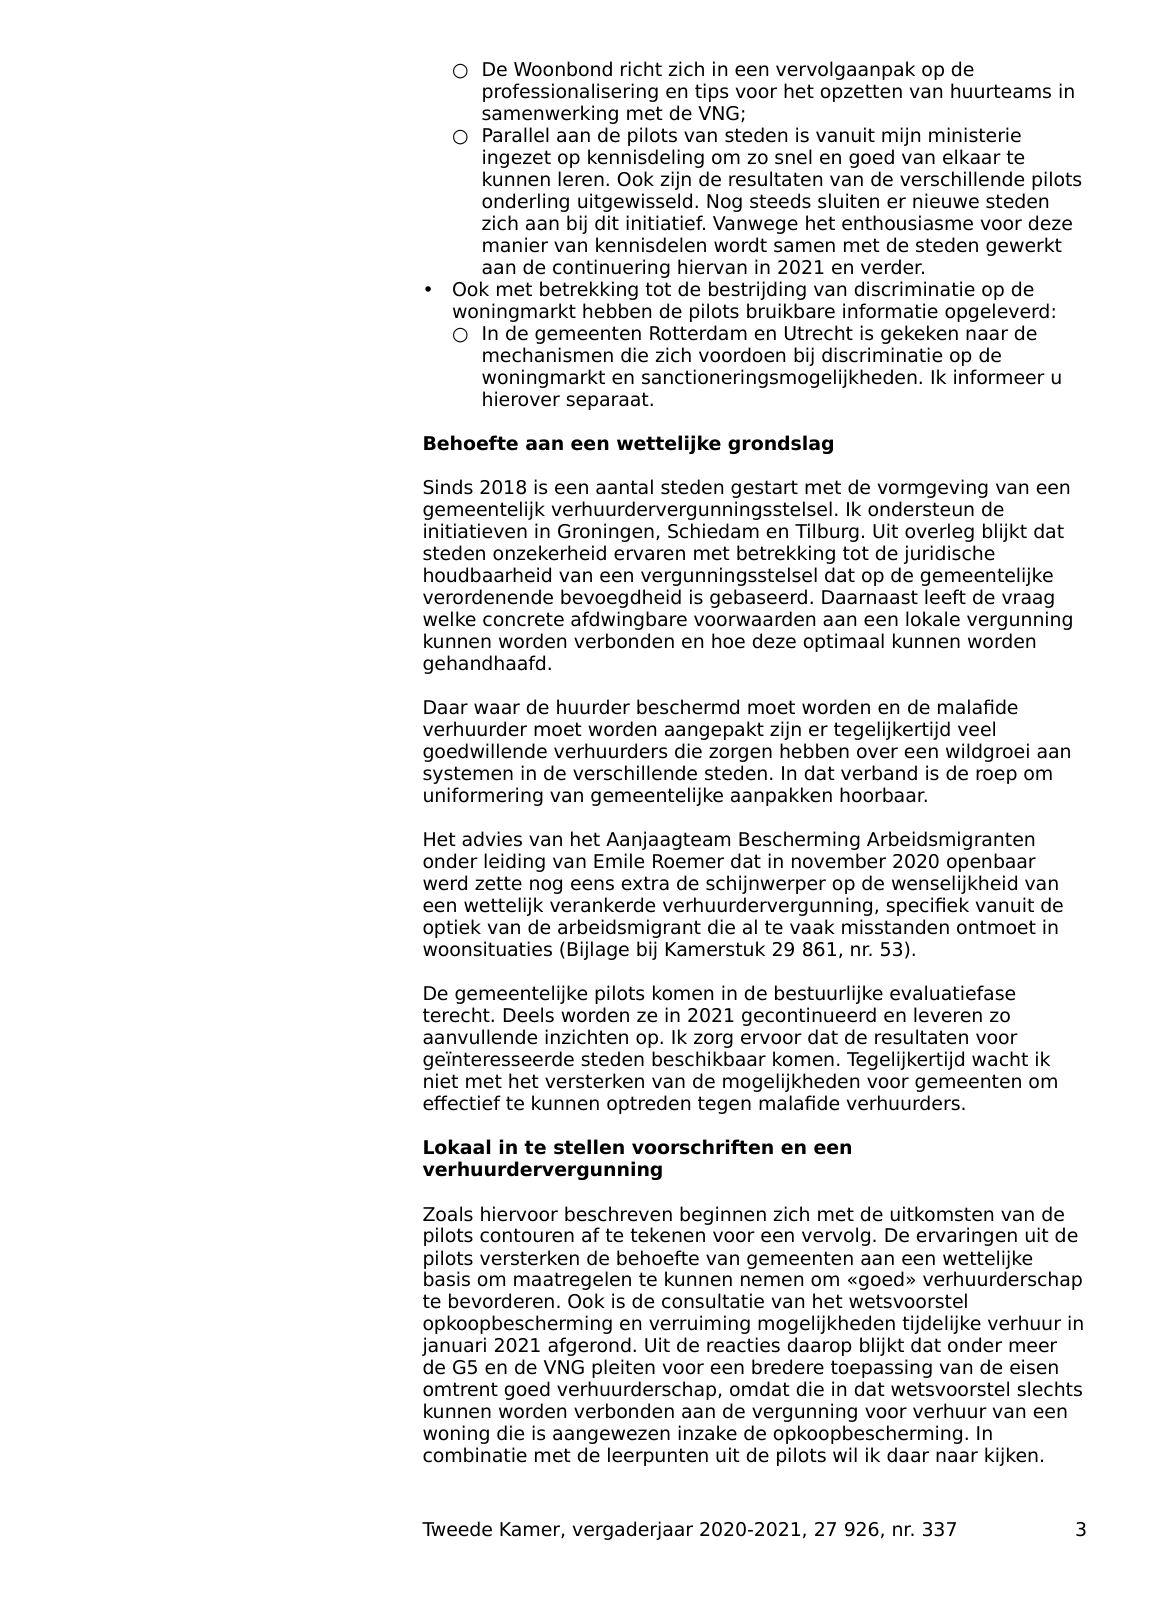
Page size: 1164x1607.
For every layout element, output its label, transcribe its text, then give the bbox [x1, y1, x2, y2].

text Daar waar de huurder beschermd moet worden en de malafide verhuurder moet worden aangepakt zijn er tegelijkertijd veel goedwillende verhuurders die zorgen hebben over een wildgroei aan systemen in de verschillende steden. In dat verband is de roep om uniformering van gemeentelijke aanpakken hoorbaar. [422, 697, 1087, 807]
text Zoals hiervoor beschreven beginnen zich met de uitkomsten van de pilots contouren af te tekenen voor een vervolg. De ervaringen uit de pilots versterken de behoefte van gemeenten aan een wettelijke basis om maatregelen te kunnen nemen om «goed» verhuurderschap te bevorderen. Ook is de consultatie van het wetsvoorstel opkoopbescherming en verruiming mogelijkheden tijdelijke verhuur in januari 2021 afgerond. Uit de reacties daarop blijkt dat onder meer de G5 en de VNG pleiten voor een bredere toepassing van de eisen omtrent goed verhuurderschap, omdat die in dat wetsvoorstel slechts kunnen worden verbonden aan de vergunning voor verhuur van een woning die is aangewezen inzake de opkoopbescherming. In combinatie met de leerpunten uit de pilots wil ik daar naar kijken. [422, 1203, 1087, 1467]
text ○ Parallel aan de pilots van steden is vanuit mijn ministerie ingezet op kennisdeling om zo snel en goed van elkaar te kunnen leren. Ook zijn de resultaten van de verschillende pilots onderling uitgewisseld. Nog steeds sluiten er nieuwe steden zich aan bij dit initiatief. Vanwege het enthousiasme voor deze manier van kennisdelen wordt samen met de steden gewerkt aan de continuering hiervan in 2021 en verder. [452, 125, 1087, 279]
text De gemeentelijke pilots komen in de bestuurlijke evaluatiefase terecht. Deels worden ze in 2021 gecontinueerd en leveren zo aanvullende inzichten op. Ik zorg ervoor dat de resultaten voor geïnteresseerde steden beschikbaar komen. Tegelijkertijd wacht ik niet met het versterken van de mogelijkheden voor gemeenten om effectief te kunnen optreden tegen malafide verhuurders. [422, 983, 1087, 1115]
text • Ook met betrekking tot de bestrijding van discriminatie op de woningmarkt hebben de pilots bruikbare informatie opgeleverd: [422, 279, 1087, 323]
text Sinds 2018 is een aantal steden gestart met de vormgeving van een gemeentelijk verhuurdervergunningsstelsel. Ik ondersteun de initiatieven in Groningen, Schiedam en Tilburg. Uit overleg blijkt dat steden onzekerheid ervaren met betrekking tot de juridische houdbaarheid van een vergunningsstelsel dat op de gemeentelijke verordenende bevoegdheid is gebaseerd. Daarnaast leeft de vraag welke concrete afdwingbare voorwaarden aan een lokale vergunning kunnen worden verbonden en hoe deze optimaal kunnen worden gehandhaafd. [422, 477, 1087, 675]
text Het advies van het Aanjaagteam Bescherming Arbeidsmigranten onder leiding van Emile Roemer dat in november 2020 openbaar werd zette nog eens extra de schijnwerper op de wenselijkheid van een wettelijk verankerde verhuurdervergunning, specifiek vanuit de optiek van de arbeidsmigrant die al te vaak misstanden ontmoet in woonsituaties (Bijlage bij Kamerstuk 29 861, nr. 53). [422, 829, 1087, 961]
text ○ De Woonbond richt zich in een vervolgaanpak op de professionalisering en tips voor het opzetten van huurteams in samenwerking met de VNG; [452, 59, 1087, 125]
text ○ In de gemeenten Rotterdam en Utrecht is gekeken naar de mechanismen die zich voordoen bij discriminatie op de woningmarkt en sanctioneringsmogelijkheden. Ik informeer u hierover separaat. [452, 323, 1087, 411]
subtitle Lokaal in te stellen voorschriften en een verhuurdervergunning [422, 1137, 1087, 1181]
subtitle Behoefte aan een wettelijke grondslag [422, 433, 1087, 455]
